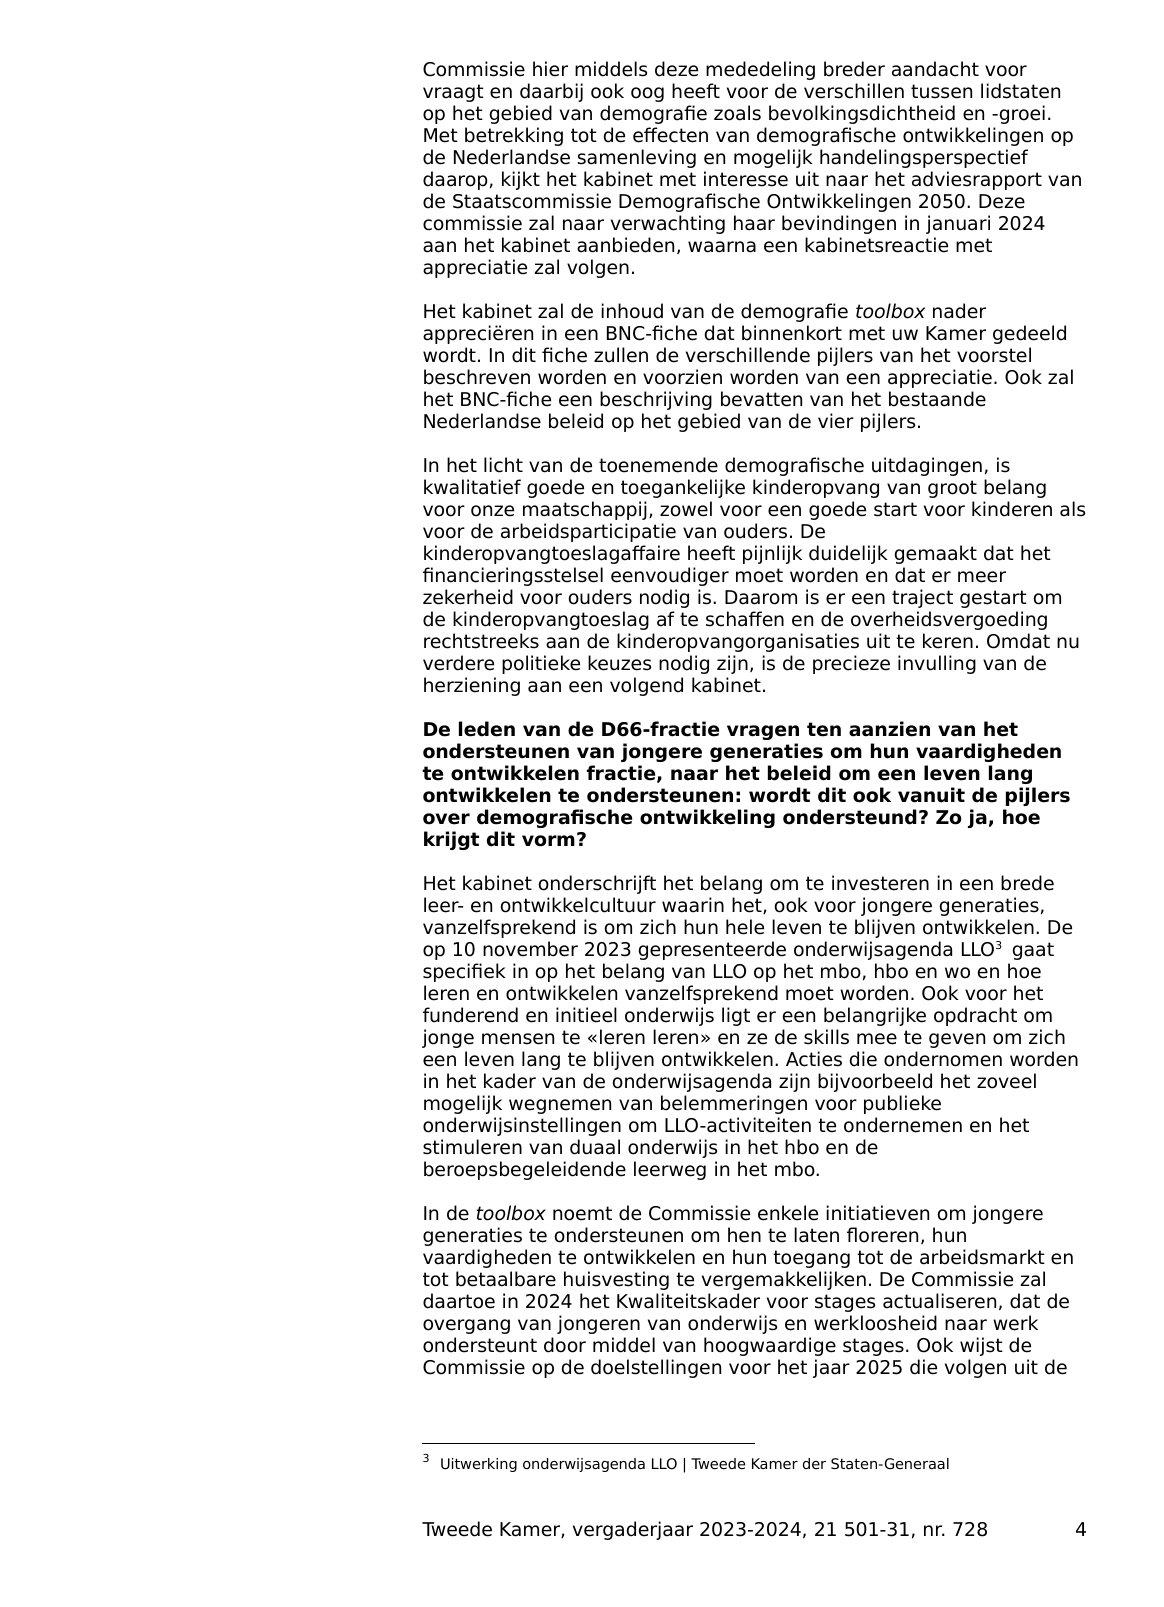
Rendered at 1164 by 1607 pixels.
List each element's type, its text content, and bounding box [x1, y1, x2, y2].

text In de toolbox noemt de Commissie enkele initiatieven om jongere generaties te ondersteunen om hen te laten floreren, hun vaardigheden te ontwikkelen en hun toegang tot de arbeidsmarkt en tot betaalbare huisvesting te vergemakkelijken. De Commissie zal daartoe in 2024 het Kwaliteitskader voor stages actualiseren, dat de overgang van jongeren van onderwijs en werkloosheid naar werk ondersteunt door middel van hoogwaardige stages. Ook wijst de Commissie op de doelstellingen voor het jaar 2025 die volgen uit de [422, 1203, 1087, 1379]
text Commissie hier middels deze mededeling breder aandacht voor vraagt en daarbij ook oog heeft voor de verschillen tussen lidstaten op het gebied van demografie zoals bevolkingsdichtheid en -groei. Met betrekking tot de effecten van demografische ontwikkelingen op de Nederlandse samenleving en mogelijk handelingsperspectief daarop, kijkt het kabinet met interesse uit naar het adviesrapport van de Staatscommissie Demografische Ontwikkelingen 2050. Deze commissie zal naar verwachting haar bevindingen in januari 2024 aan het kabinet aanbieden, waarna een kabinetsreactie met appreciatie zal volgen. [422, 59, 1087, 279]
text De leden van de D66-fractie vragen ten aanzien van het ondersteunen van jongere generaties om hun vaardigheden te ontwikkelen fractie, naar het beleid om een leven lang ontwikkelen te ondersteunen: wordt dit ook vanuit de pijlers over demografische ontwikkeling ondersteund? Zo ja, hoe krijgt dit vorm? [422, 719, 1087, 851]
text Het kabinet onderschrijft het belang om te investeren in een brede leer- en ontwikkelcultuur waarin het, ook voor jongere generaties, vanzelfsprekend is om zich hun hele leven te blijven ontwikkelen. De op 10 november 2023 gepresenteerde onderwijsagenda LLO gaat specifiek in op het belang van LLO op het mbo, hbo en wo en hoe leren en ontwikkelen vanzelfsprekend moet worden. Ook voor het funderend en initieel onderwijs ligt er een belangrijke opdracht om jonge mensen te «leren leren» en ze de skills mee te geven om zich een leven lang te blijven ontwikkelen. Acties die ondernomen worden in het kader van de onderwijsagenda zijn bijvoorbeeld het zoveel mogelijk wegnemen van belemmeringen voor publieke onderwijsinstellingen om LLO-activiteiten te ondernemen en het stimuleren van duaal onderwijs in het hbo en de beroepsbegeleidende leerweg in het mbo. [422, 873, 1087, 1181]
text In het licht van de toenemende demografische uitdagingen, is kwalitatief goede en toegankelijke kinderopvang van groot belang voor onze maatschappij, zowel voor een goede start voor kinderen als voor de arbeidsparticipatie van ouders. De kinderopvangtoeslagaffaire heeft pijnlijk duidelijk gemaakt dat het financieringsstelsel eenvoudiger moet worden en dat er meer zekerheid voor ouders nodig is. Daarom is er een traject gestart om de kinderopvangtoeslag af te schaffen en de overheidsvergoeding rechtstreeks aan de kinderopvangorganisaties uit te keren. Omdat nu verdere politieke keuzes nodig zijn, is de precieze invulling van de herziening aan een volgend kabinet. [422, 455, 1087, 697]
text Het kabinet zal de inhoud van de demografie toolbox nader appreciëren in een BNC-fiche dat binnenkort met uw Kamer gedeeld wordt. In dit fiche zullen de verschillende pijlers van het voorstel beschreven worden en voorzien worden van een appreciatie. Ook zal het BNC-fiche een beschrijving bevatten van het bestaande Nederlandse beleid op het gebied van de vier pijlers. [422, 301, 1087, 433]
text Uitwerking onderwijsagenda LLO | Tweede Kamer der Staten-Generaal [422, 1452, 1087, 1474]
